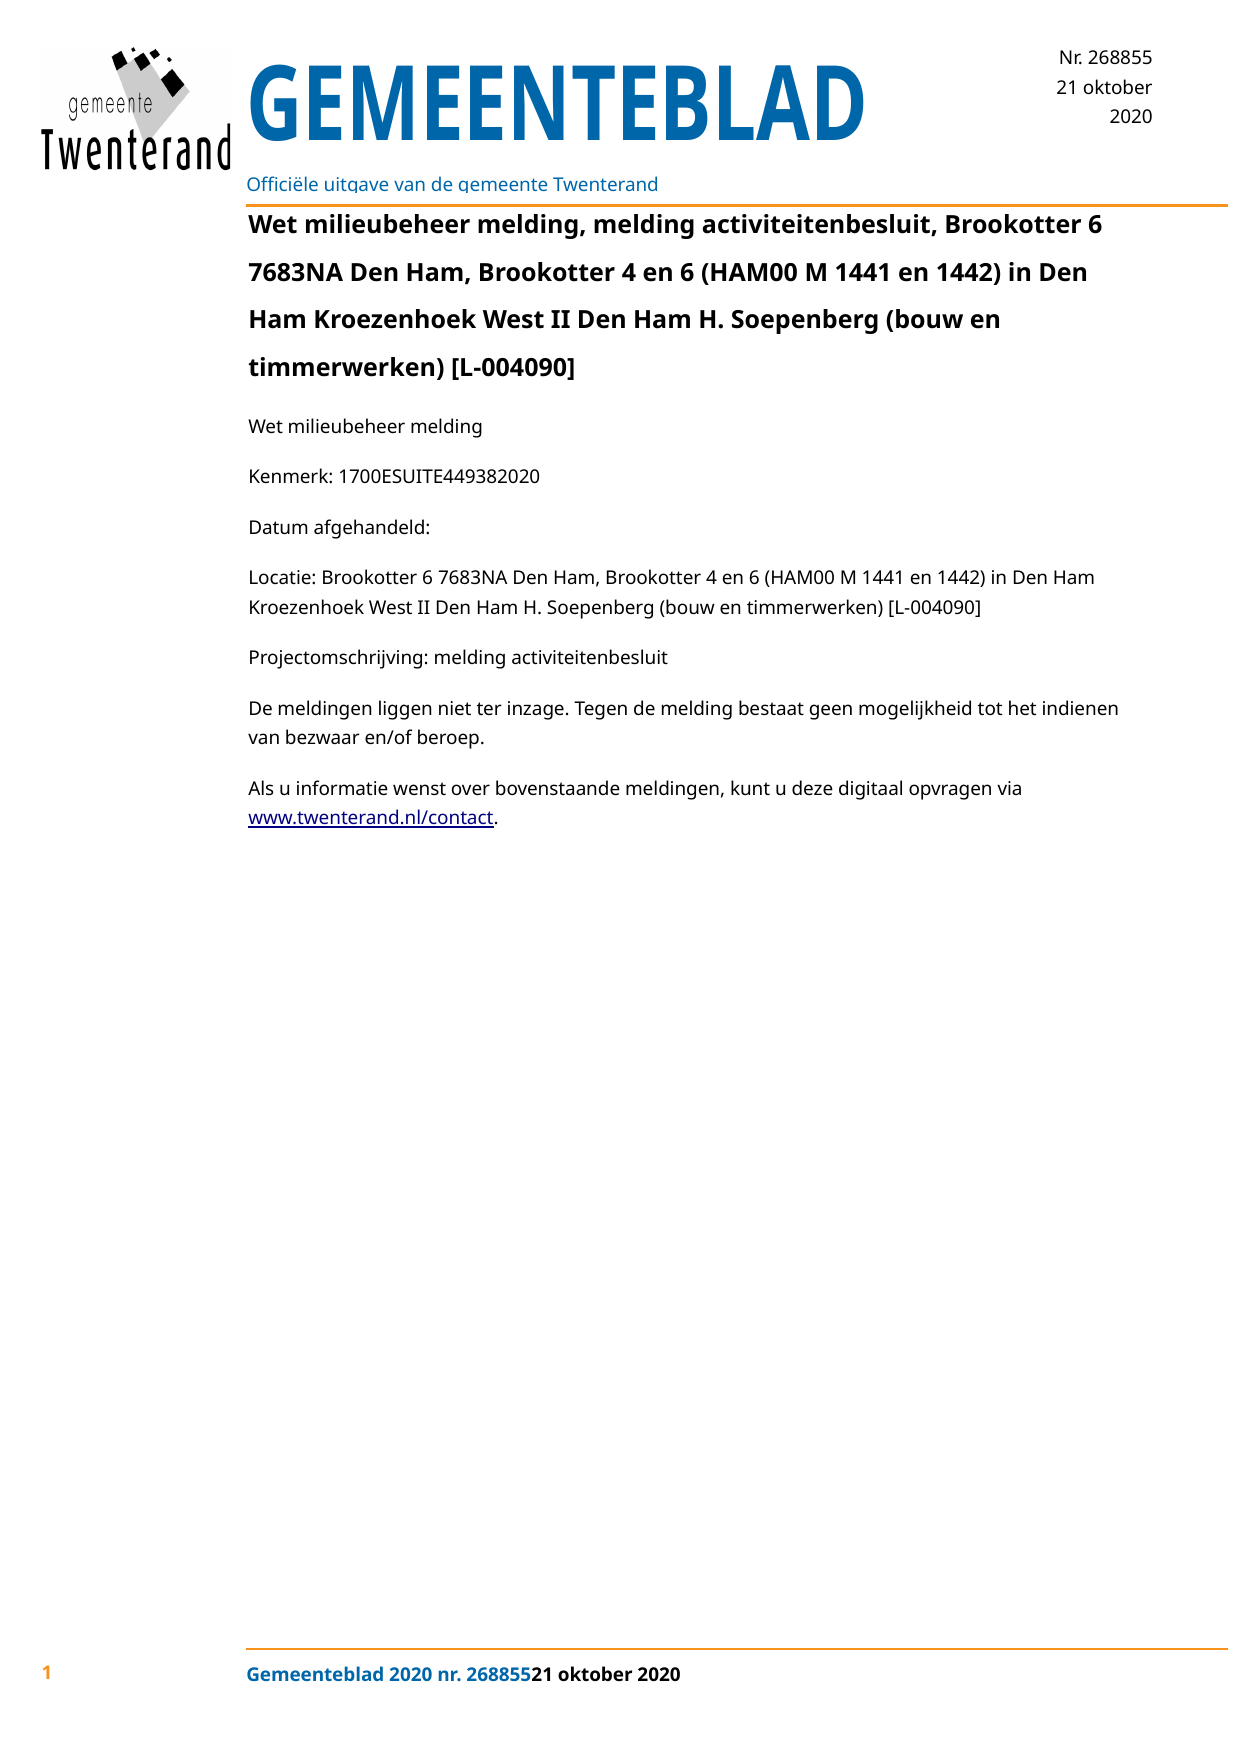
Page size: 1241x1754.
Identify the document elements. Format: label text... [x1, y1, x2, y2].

text Kenmerk: 1700ESUITE449382020 [248, 463, 1152, 489]
text Als u informatie wenst over bovenstaande meldingen, kunt u deze digitaal opvragen via www.twenterand.nl/contact. [248, 775, 1152, 830]
text Projectomschrijving: melding activiteitenbesluit [248, 644, 1152, 670]
text Wet milieubeheer melding [248, 413, 1152, 439]
text De meldingen liggen niet ter inzage. Tegen de melding bestaat geen mogelijkheid tot het indienen van bezwaar en/of beroep. [248, 695, 1152, 750]
text Locatie: Brookotter 6 7683NA Den Ham, Brookotter 4 en 6 (HAM00 M 1441 en 1442) in Den Ham Kroezenhoek West II Den Ham H. Soepenberg (bouw en timmerwerken) [L-004090] [248, 564, 1152, 620]
text Datum afgehandeld: [248, 514, 1152, 540]
text Wet milieubeheer melding, melding activiteitenbesluit, Brookotter 6 7683NA Den Ham, Brookotter 4 en 6 (HAM00 M 1441 en 1442) in Den Ham Kroezenhoek West II Den Ham H. Soepenberg (bouw en timmerwerken) [L-004090] [248, 207, 1152, 384]
picture [41, 47, 231, 172]
